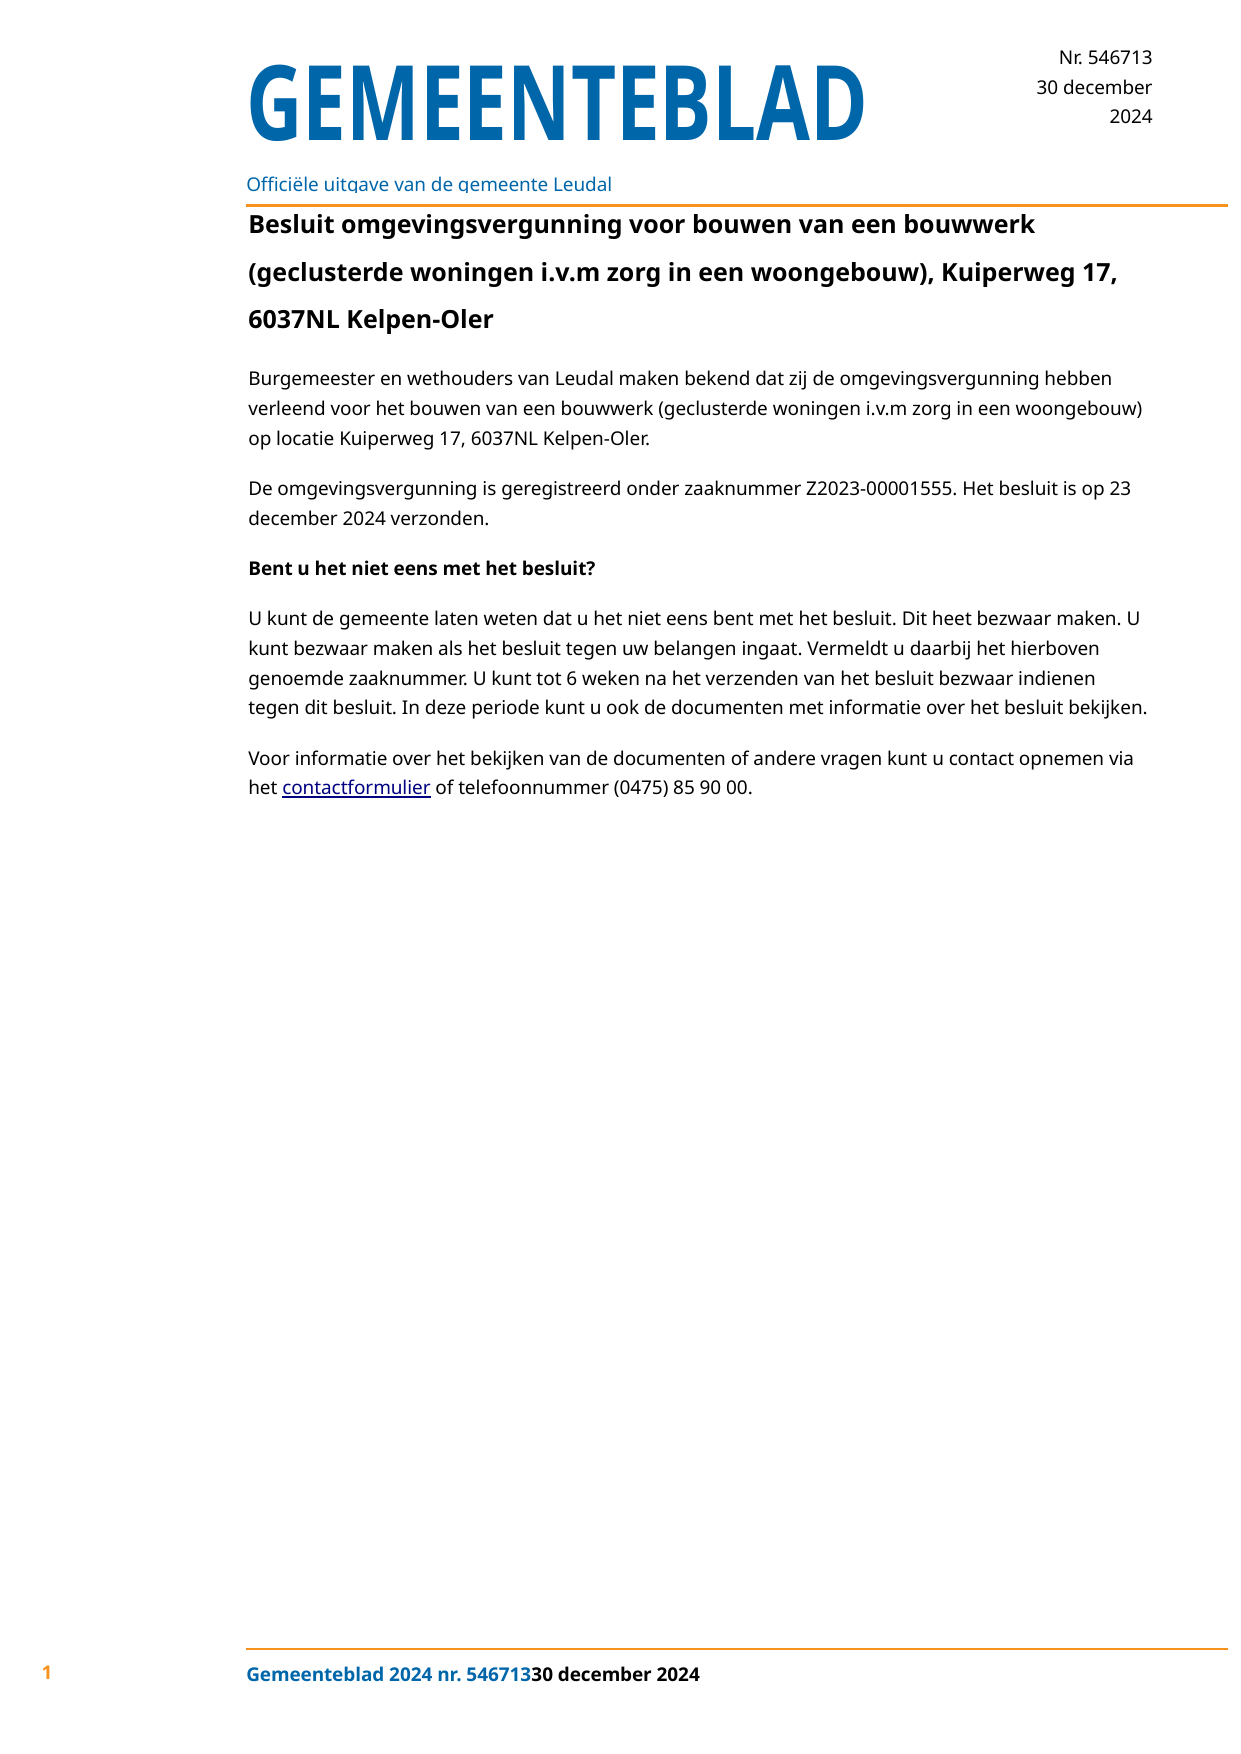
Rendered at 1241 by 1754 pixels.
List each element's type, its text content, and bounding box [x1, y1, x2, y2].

text De omgevingsvergunning is geregistreerd onder zaaknummer Z2023-00001555. Het besluit is op 23 december 2024 verzonden. [248, 475, 1152, 530]
text Besluit omgevingsvergunning voor bouwen van een bouwwerk (geclusterde woningen i.v.m zorg in een woongebouw), Kuiperweg 17, 6037NL Kelpen-Oler [248, 207, 1152, 336]
text Voor informatie over het bekijken van de documenten of andere vragen kunt u contact opnemen via het contactformulier of telefoonnummer (0475) 85 90 00. [248, 745, 1152, 800]
text Bent u het niet eens met het besluit? [248, 555, 1152, 581]
text U kunt de gemeente laten weten dat u het niet eens bent met het besluit. Dit heet bezwaar maken. U kunt bezwaar maken als het besluit tegen uw belangen ingaat. Vermeldt u daarbij het hierboven genoemde zaaknummer. U kunt tot 6 weken na het verzenden van het besluit bezwaar indienen tegen dit besluit. In deze periode kunt u ook de documenten met informatie over het besluit bekijken. [248, 606, 1152, 720]
text Burgemeester en wethouders van Leudal maken bekend dat zij de omgevingsvergunning hebben verleend voor het bouwen van een bouwwerk (geclusterde woningen i.v.m zorg in een woongebouw) op locatie Kuiperweg 17, 6037NL Kelpen-Oler. [248, 366, 1152, 450]
picture [41, 47, 231, 172]
